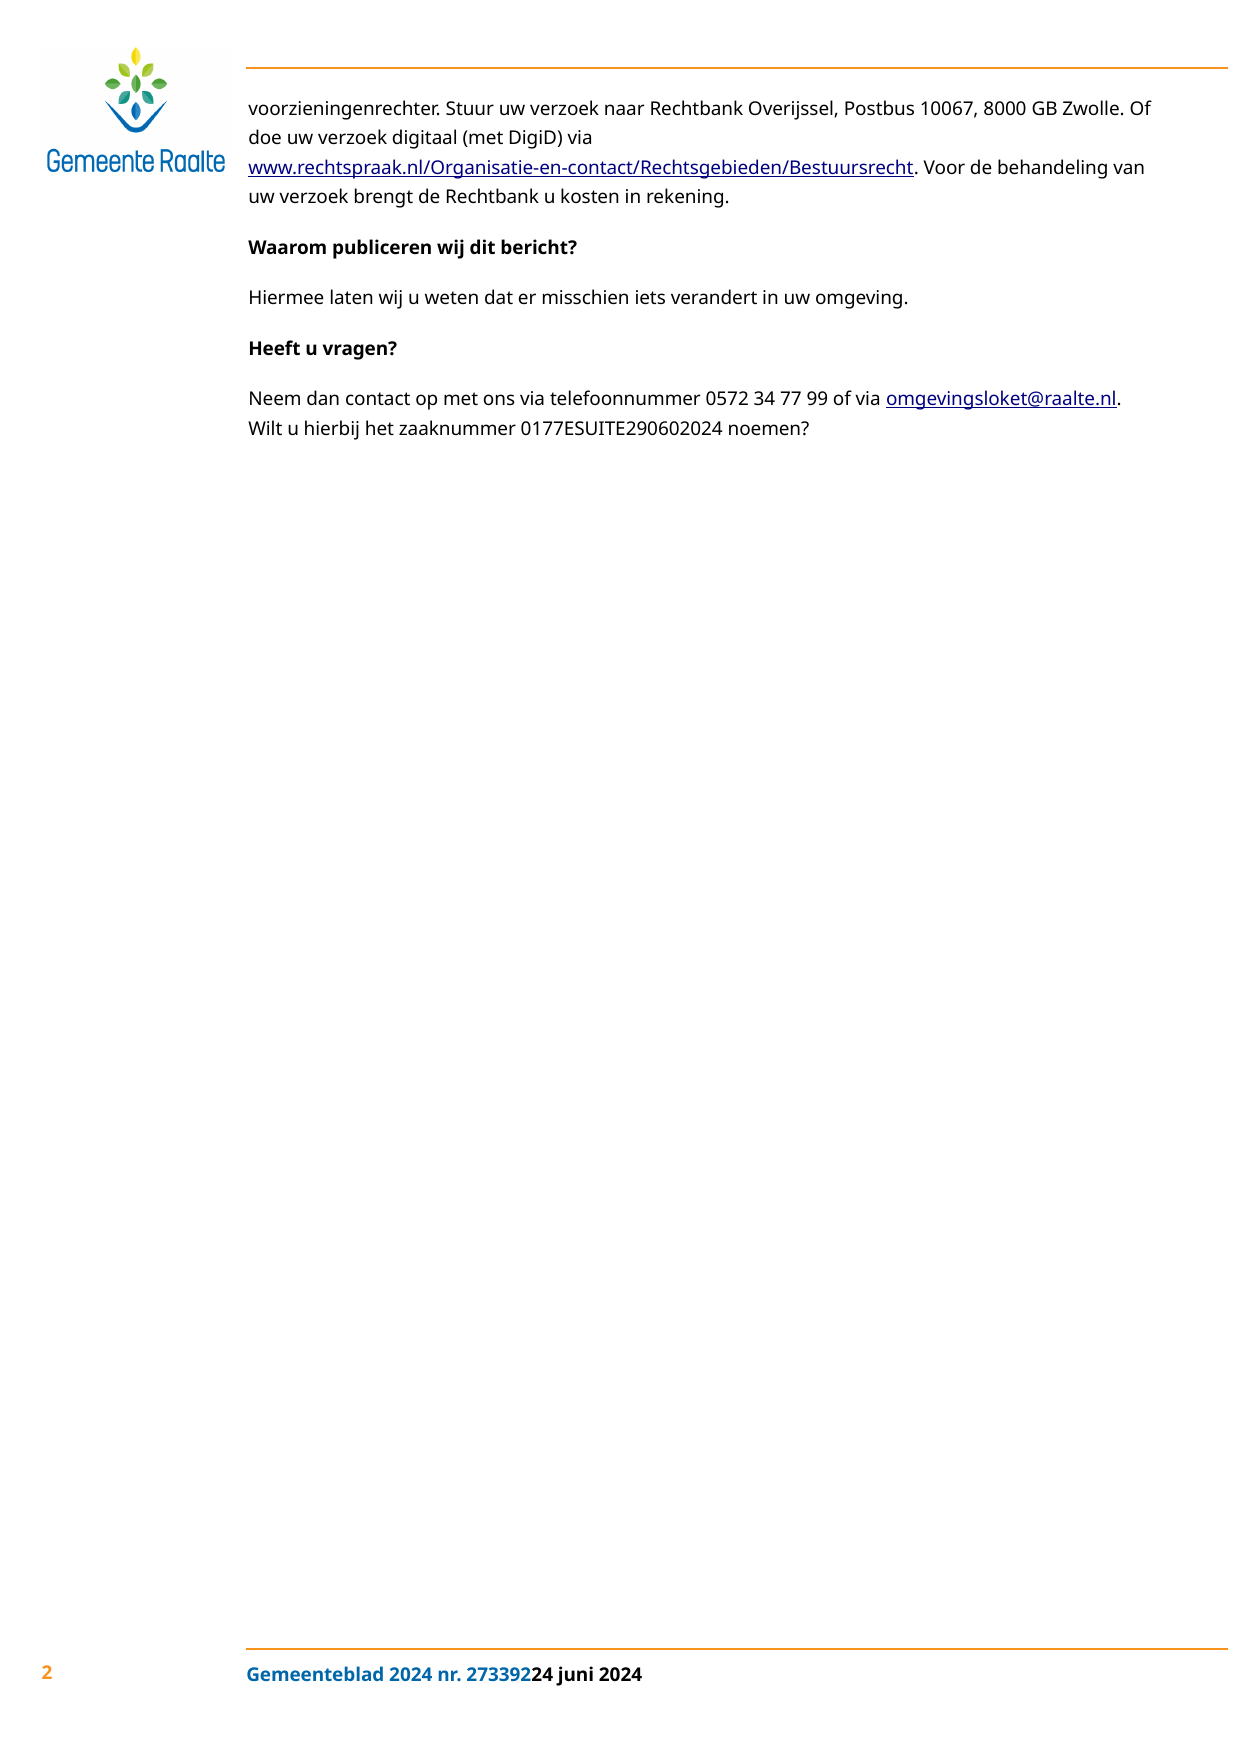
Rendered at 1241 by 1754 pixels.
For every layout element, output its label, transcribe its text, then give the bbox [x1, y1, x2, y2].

text Waarom publiceren wij dit bericht? [248, 234, 1152, 260]
text voorzieningenrechter. Stuur uw verzoek naar Rechtbank Overijssel, Postbus 10067, 8000 GB Zwolle. Of doe uw verzoek digitaal (met DigiD) via www.rechtspraak.nl/Organisatie-en-contact/Rechtsgebieden/Bestuursrecht. Voor de behandeling van uw verzoek brengt de Rechtbank u kosten in rekening. [248, 95, 1152, 209]
text Hiermee laten wij u weten dat er misschien iets verandert in uw omgeving. [248, 284, 1152, 310]
text Neem dan contact op met ons via telefoonnummer 0572 34 77 99 of via omgevingsloket@raalte.nl. Wilt u hierbij het zaaknummer 0177ESUITE290602024 noemen? [248, 385, 1152, 441]
picture [41, 47, 231, 172]
text Heeft u vragen? [248, 335, 1152, 361]
